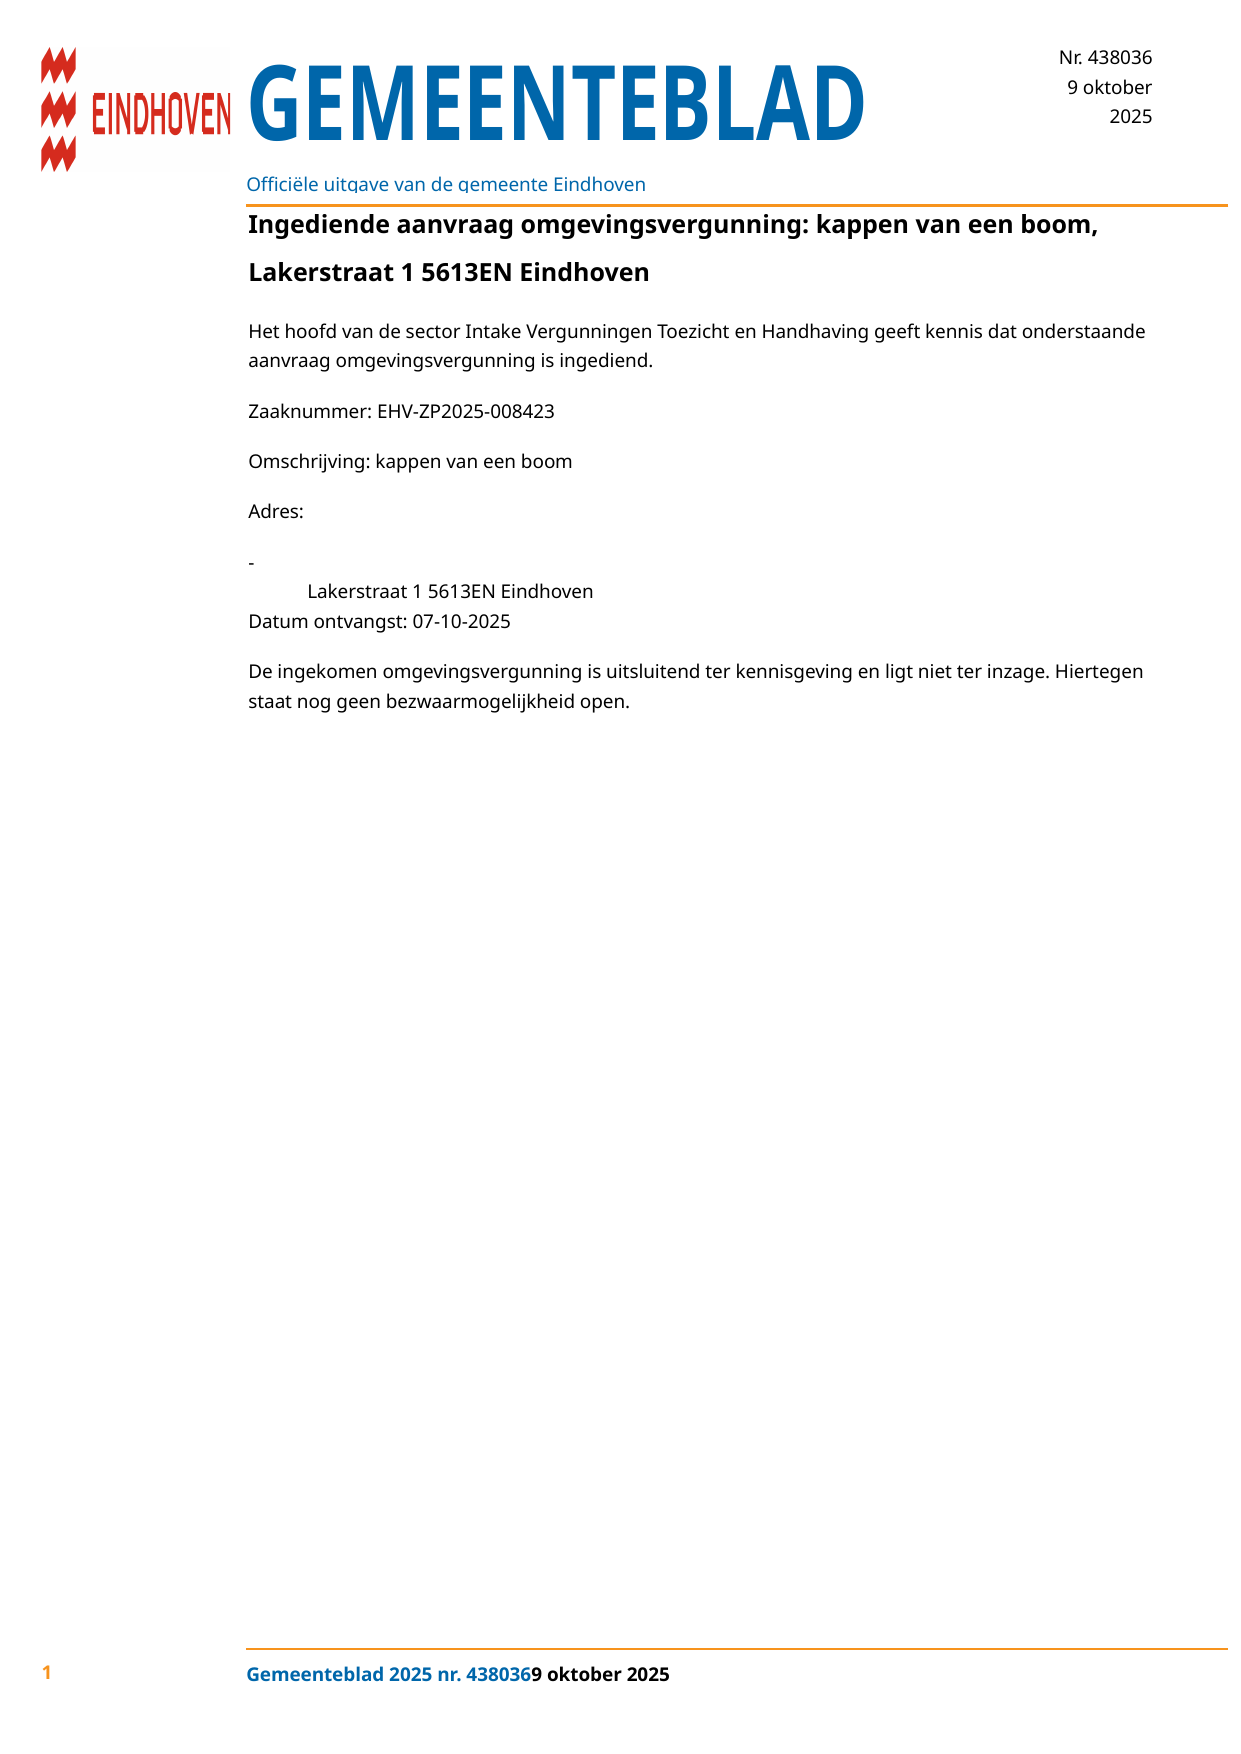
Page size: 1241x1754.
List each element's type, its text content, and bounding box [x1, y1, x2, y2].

list Lakerstraat 1 5613EN Eindhoven [248, 579, 1152, 604]
text Het hoofd van de sector Intake Vergunningen Toezicht en Handhaving geeft kennis dat onderstaande aanvraag omgevingsvergunning is ingediend. [248, 318, 1152, 373]
text Omschrijving: kappen van een boom [248, 448, 1152, 474]
text Zaaknummer: EHV-ZP2025-008423 [248, 398, 1152, 424]
text Adres: [248, 499, 1152, 524]
text De ingekomen omgevingsvergunning is uitsluitend ter kennisgeving en ligt niet ter inzage. Hiertegen staat nog geen bezwaarmogelijkheid open. [248, 659, 1152, 714]
text Ingediende aanvraag omgevingsvergunning: kappen van een boom, Lakerstraat 1 5613EN Eindhoven [248, 207, 1152, 288]
picture [41, 47, 231, 172]
text Datum ontvangst: 07-10-2025 [248, 608, 1152, 634]
